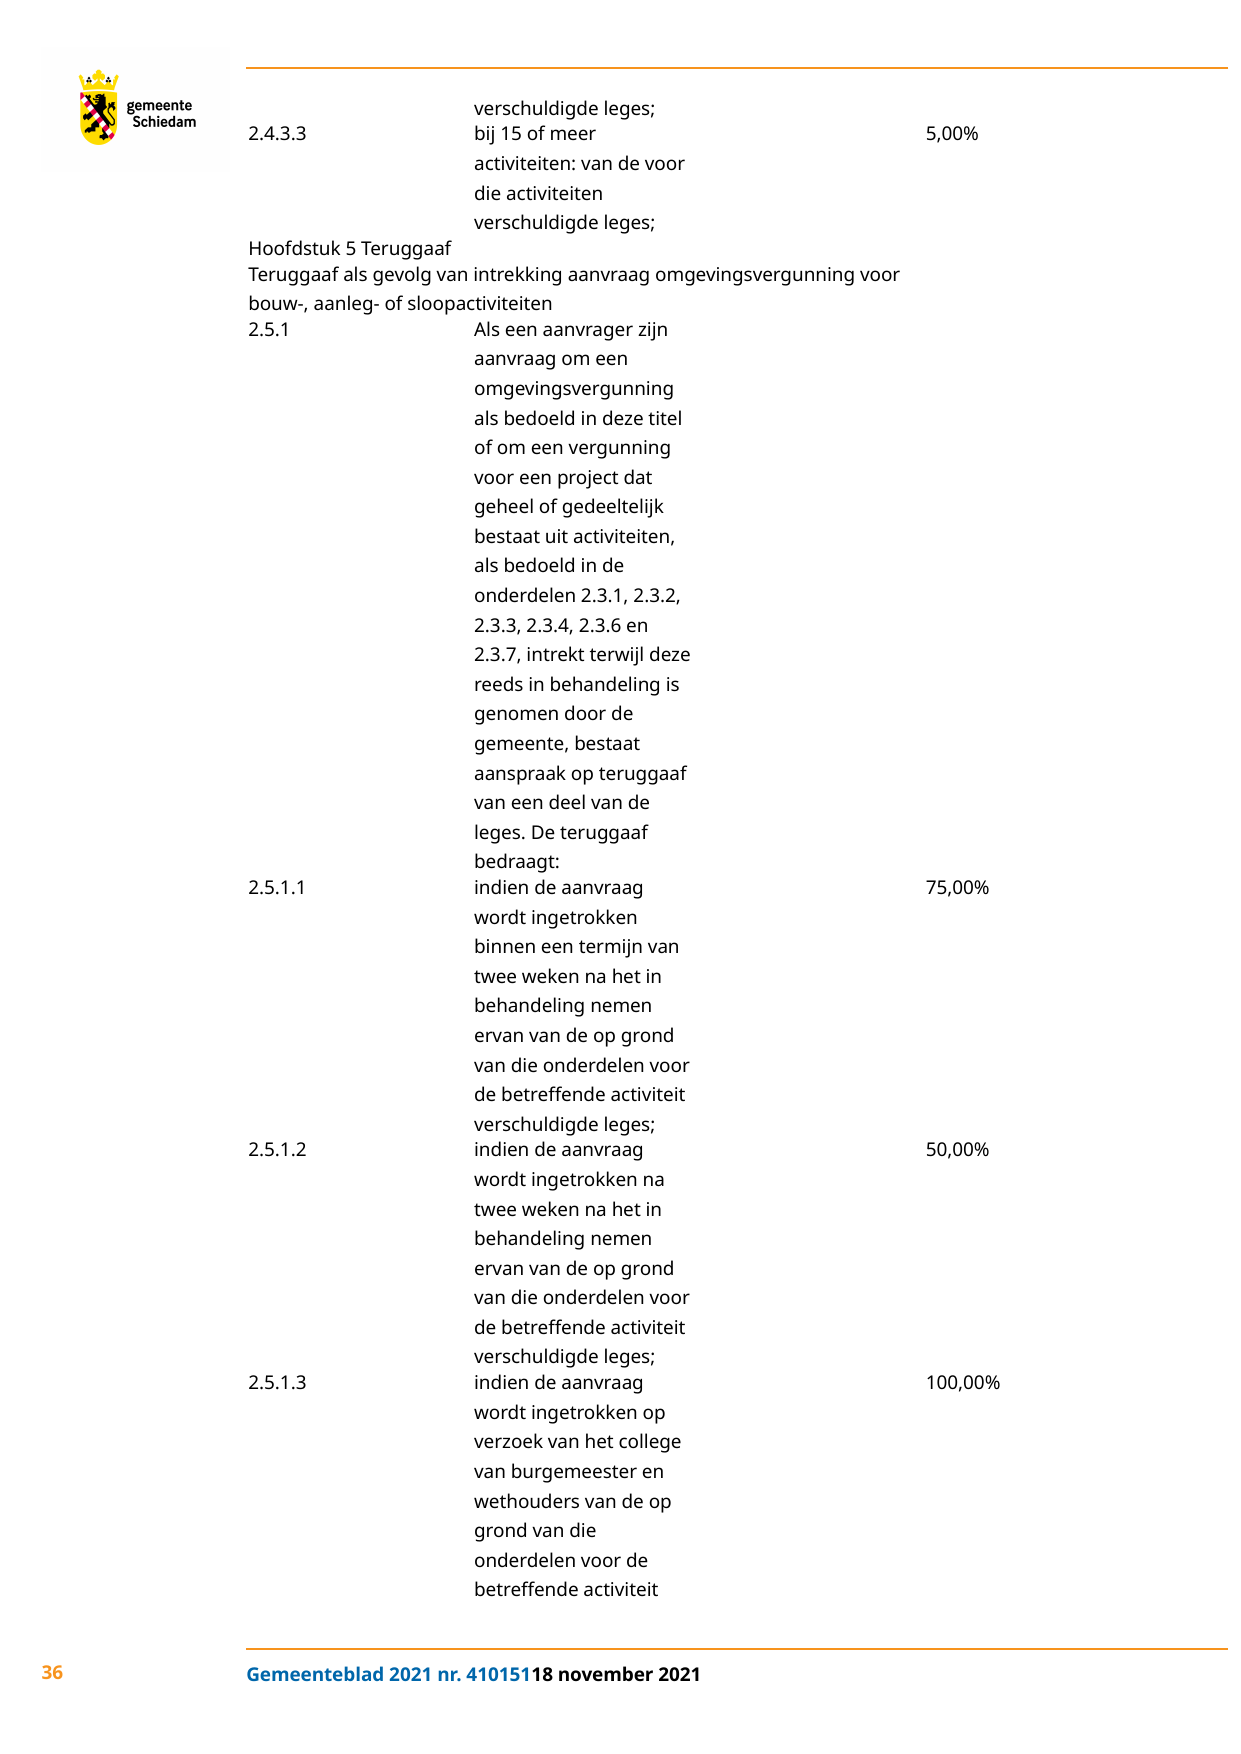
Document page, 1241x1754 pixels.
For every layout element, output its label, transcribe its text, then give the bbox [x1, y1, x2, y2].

table_cell 2.4.3.3 [248, 121, 474, 235]
table_cell 75,00% [926, 874, 1152, 1137]
table_cell 5,00% [926, 121, 1152, 235]
table_cell indien de aanvraag wordt ingetrokken na twee weken na het in behandeling nemen ervan van de op grond van die onderdelen voor de betreffende activiteit verschuldigde leges; [474, 1137, 700, 1369]
table_cell 2.5.1 [248, 316, 474, 874]
table_cell Hoofdstuk 5 Teruggaaf [248, 235, 1152, 261]
table_cell 100,00% [926, 1370, 1152, 1602]
table_cell Teruggaaf als gevolg van intrekking aanvraag omgevingsvergunning voor bouw-, aanleg- of sloopactiviteiten [248, 261, 926, 316]
picture [41, 47, 231, 172]
table_cell [926, 316, 1152, 874]
table_cell indien de aanvraag wordt ingetrokken op verzoek van het college van burgemeester en wethouders van de op grond van die onderdelen voor de betreffende activiteit [474, 1370, 700, 1602]
table_cell [926, 95, 1152, 121]
table_cell [700, 316, 926, 874]
table_cell Als een aanvrager zijn aanvraag om een omgevingsvergunning als bedoeld in deze titel of om een vergunning voor een project dat geheel of gedeeltelijk bestaat uit activiteiten, als bedoeld in de onderdelen 2.3.1, 2.3.2, 2.3.3, 2.3.4, 2.3.6 en 2.3.7, intrekt terwijl deze reeds in behandeling is genomen door de gemeente, bestaat aanspraak op teruggaaf van een deel van de leges. De teruggaaf bedraagt: [474, 316, 700, 874]
table_cell [926, 261, 1152, 316]
table_cell 2.5.1.2 [248, 1137, 474, 1369]
table_cell bij 15 of meer activiteiten: van de voor die activiteiten verschuldigde leges; [474, 121, 700, 235]
table_cell 50,00% [926, 1137, 1152, 1369]
table_cell [700, 121, 926, 235]
table_cell 2.5.1.1 [248, 874, 474, 1137]
table_cell [700, 1370, 926, 1602]
table_cell [700, 95, 926, 121]
table_cell indien de aanvraag wordt ingetrokken binnen een termijn van twee weken na het in behandeling nemen ervan van de op grond van die onderdelen voor de betreffende activiteit verschuldigde leges; [474, 874, 700, 1137]
table_cell [700, 1137, 926, 1369]
table_cell 2.5.1.3 [248, 1370, 474, 1602]
table_cell [700, 874, 926, 1137]
table_cell verschuldigde leges; [474, 95, 700, 121]
table_cell [248, 95, 474, 121]
